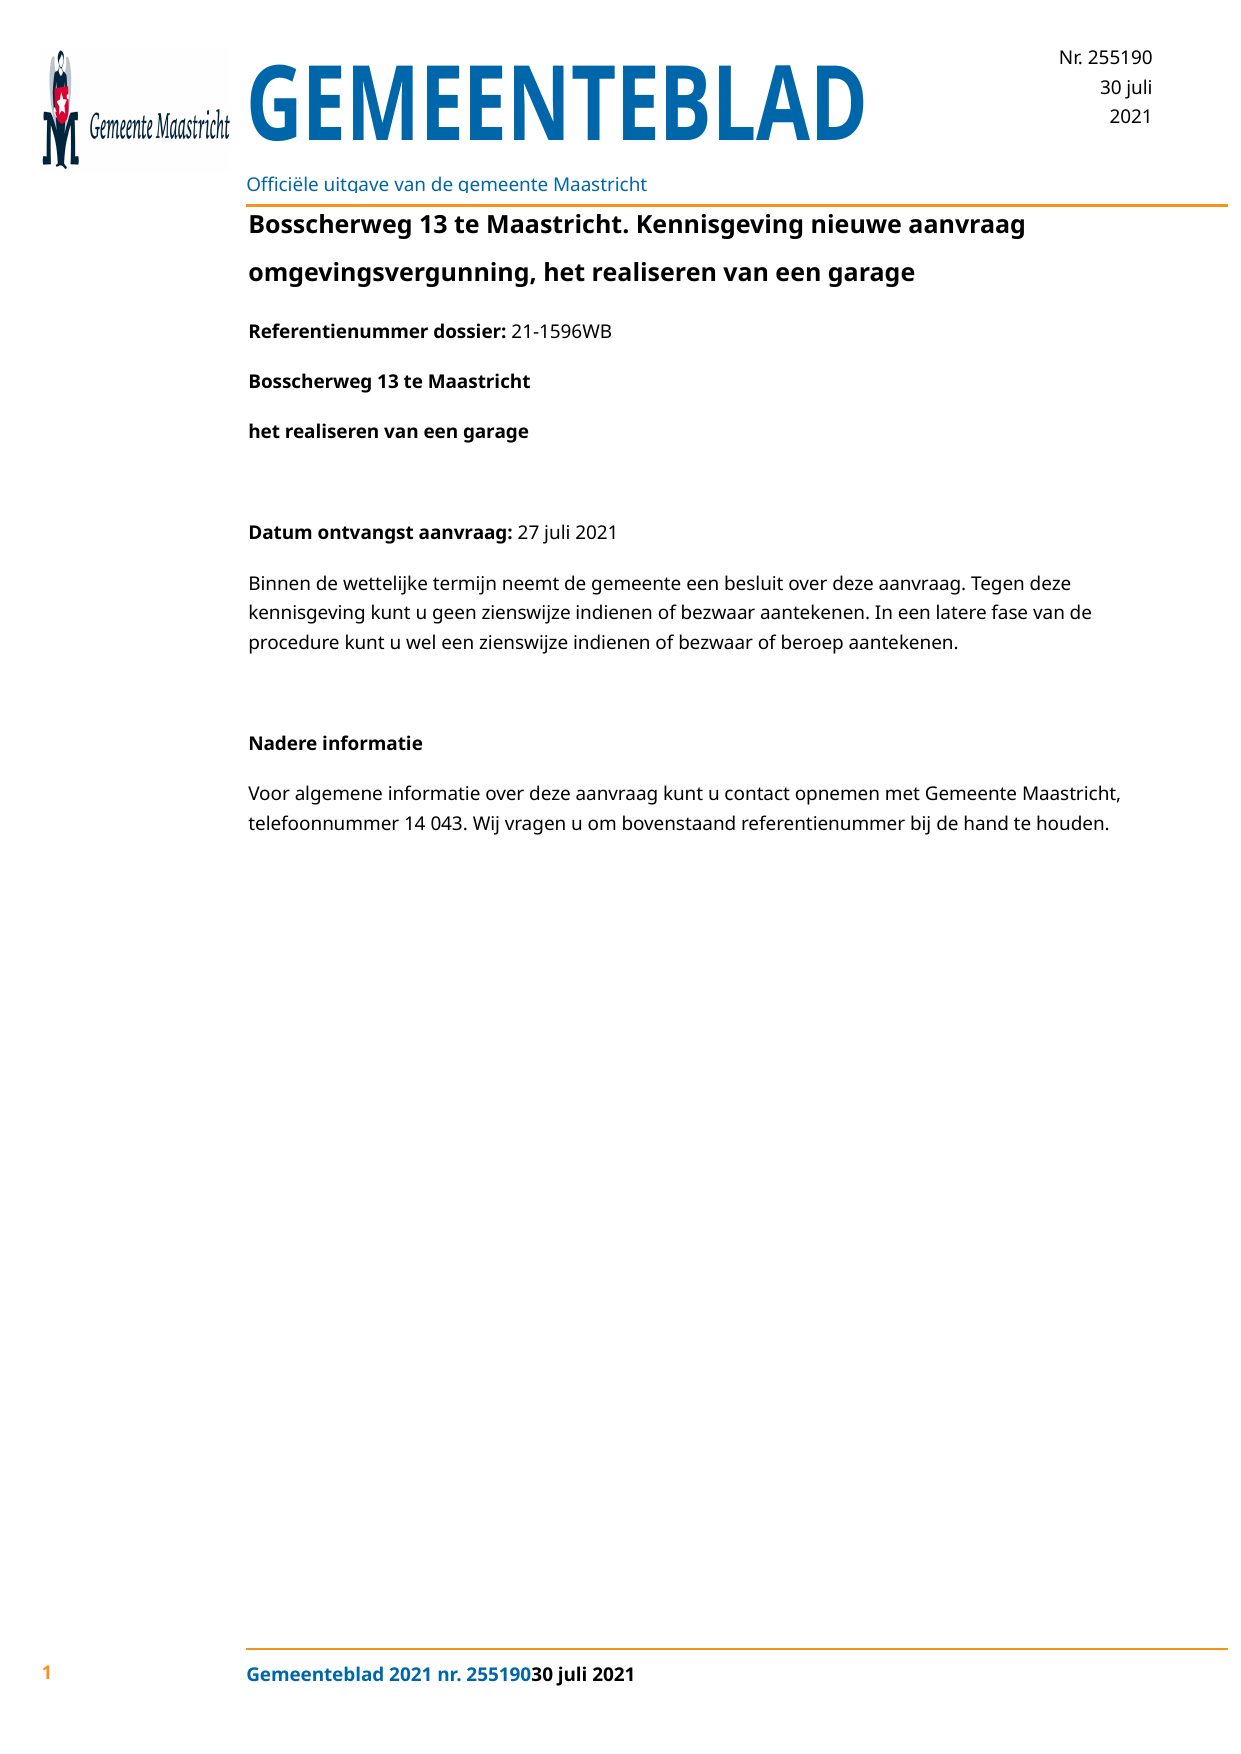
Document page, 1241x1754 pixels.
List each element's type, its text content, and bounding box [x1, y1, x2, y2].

text Nadere informatie [248, 730, 1152, 756]
text Bosscherweg 13 te Maastricht. Kennisgeving nieuwe aanvraag omgevingsvergunning, het realiseren van een garage [248, 207, 1152, 288]
text Binnen de wettelijke termijn neemt de gemeente een besluit over deze aanvraag. Tegen deze kennisgeving kunt u geen zienswijze indienen of bezwaar aantekenen. In een latere fase van de procedure kunt u wel een zienswijze indienen of bezwaar of beroep aantekenen. [248, 570, 1152, 655]
text Voor algemene informatie over deze aanvraag kunt u contact opnemen met Gemeente Maastricht, telefoonnummer 14 043. Wij vragen u om bovenstaand referentienummer bij de hand te houden. [248, 780, 1152, 836]
text Referentienummer dossier: 21-1596WB [248, 318, 1152, 344]
text Datum ontvangst aanvraag: 27 juli 2021 [248, 519, 1152, 545]
text Bosscherweg 13 te Maastricht [248, 368, 1152, 394]
picture [41, 47, 231, 172]
text het realiseren van een garage [248, 419, 1152, 444]
